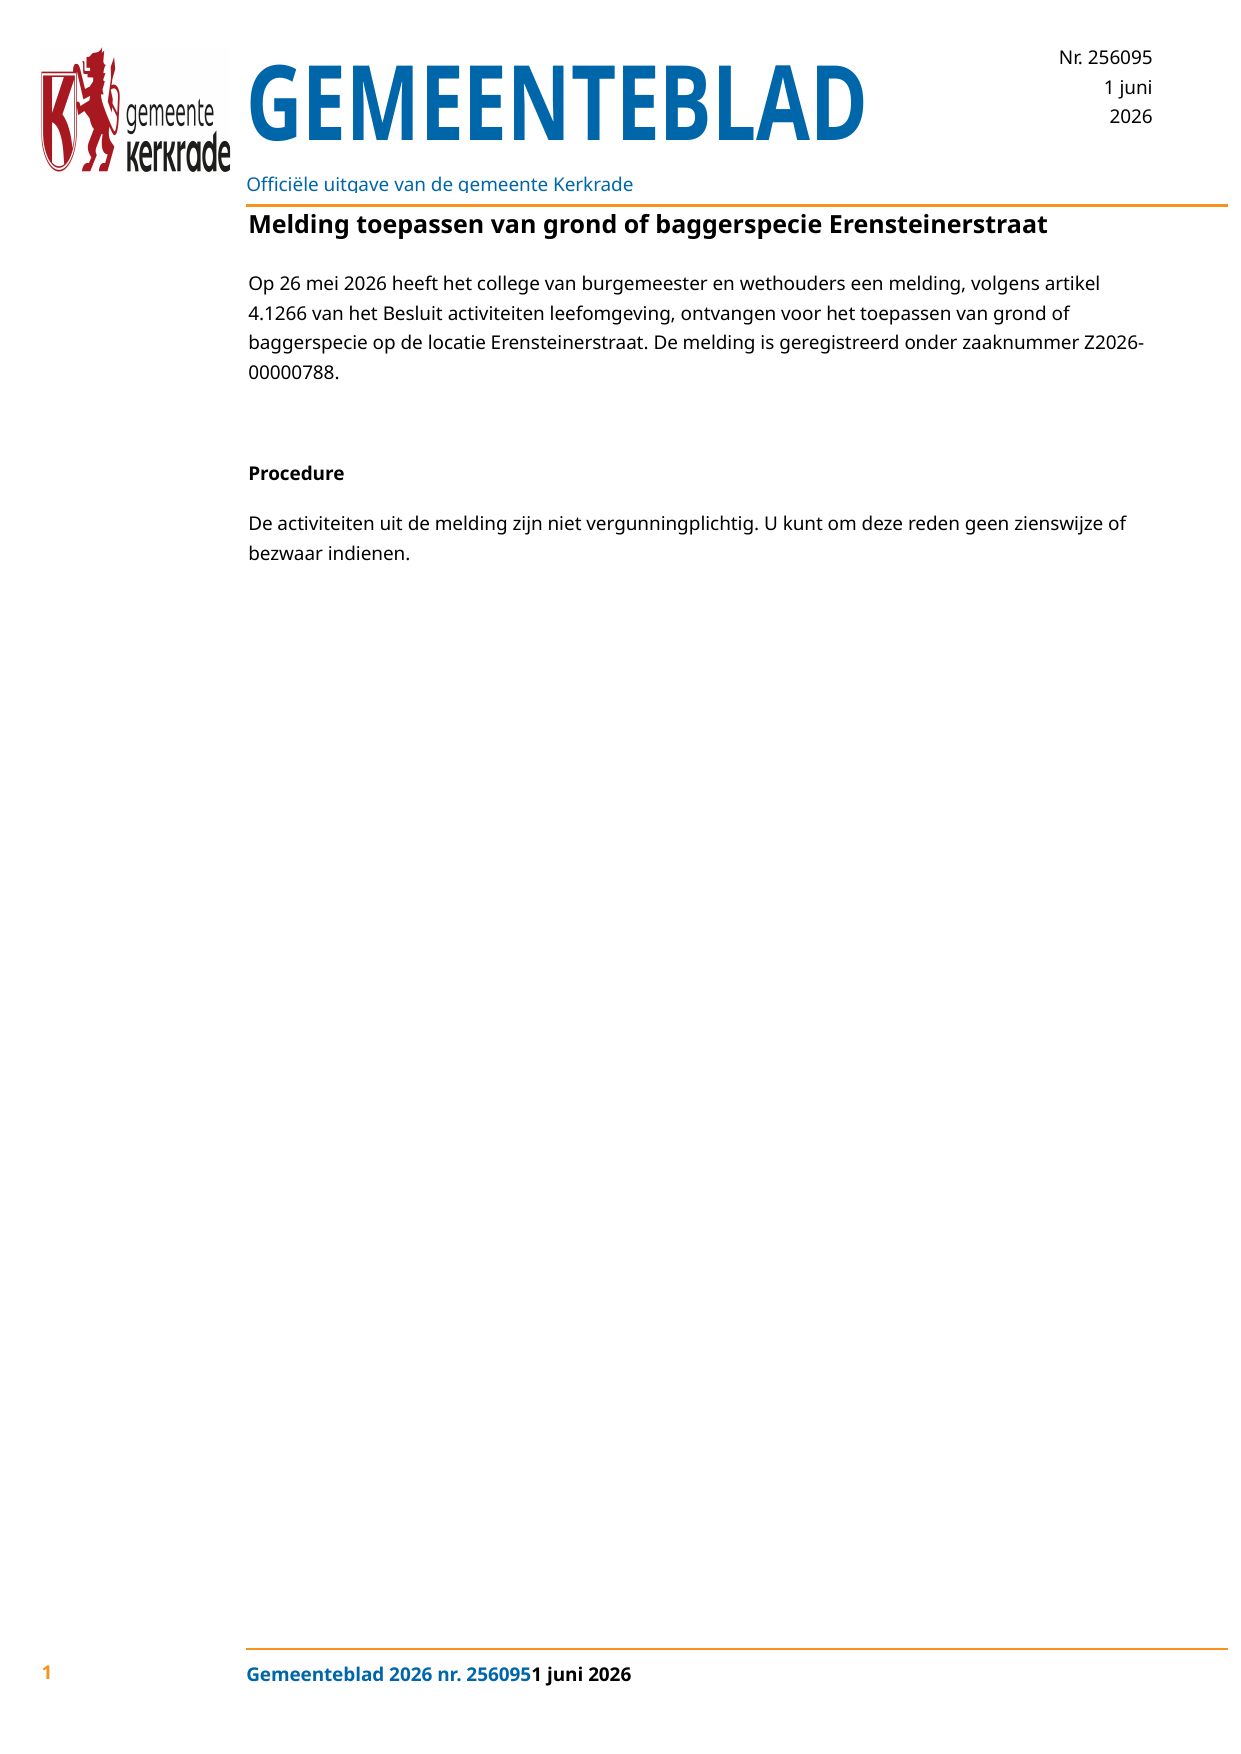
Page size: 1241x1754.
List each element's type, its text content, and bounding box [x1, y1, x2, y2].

text Melding toepassen van grond of baggerspecie Erensteinerstraat [248, 207, 1152, 241]
text Op 26 mei 2026 heeft het college van burgemeester en wethouders een melding, volgens artikel 4.1266 van het Besluit activiteiten leefomgeving, ontvangen voor het toepassen van grond of baggerspecie op de locatie Erensteinerstraat. De melding is geregistreerd onder zaaknummer Z2026-00000788. [248, 270, 1152, 385]
text Procedure [248, 460, 1152, 486]
text De activiteiten uit de melding zijn niet vergunningplichtig. U kunt om deze reden geen zienswijze of bezwaar indienen. [248, 510, 1152, 566]
picture [41, 47, 231, 172]
